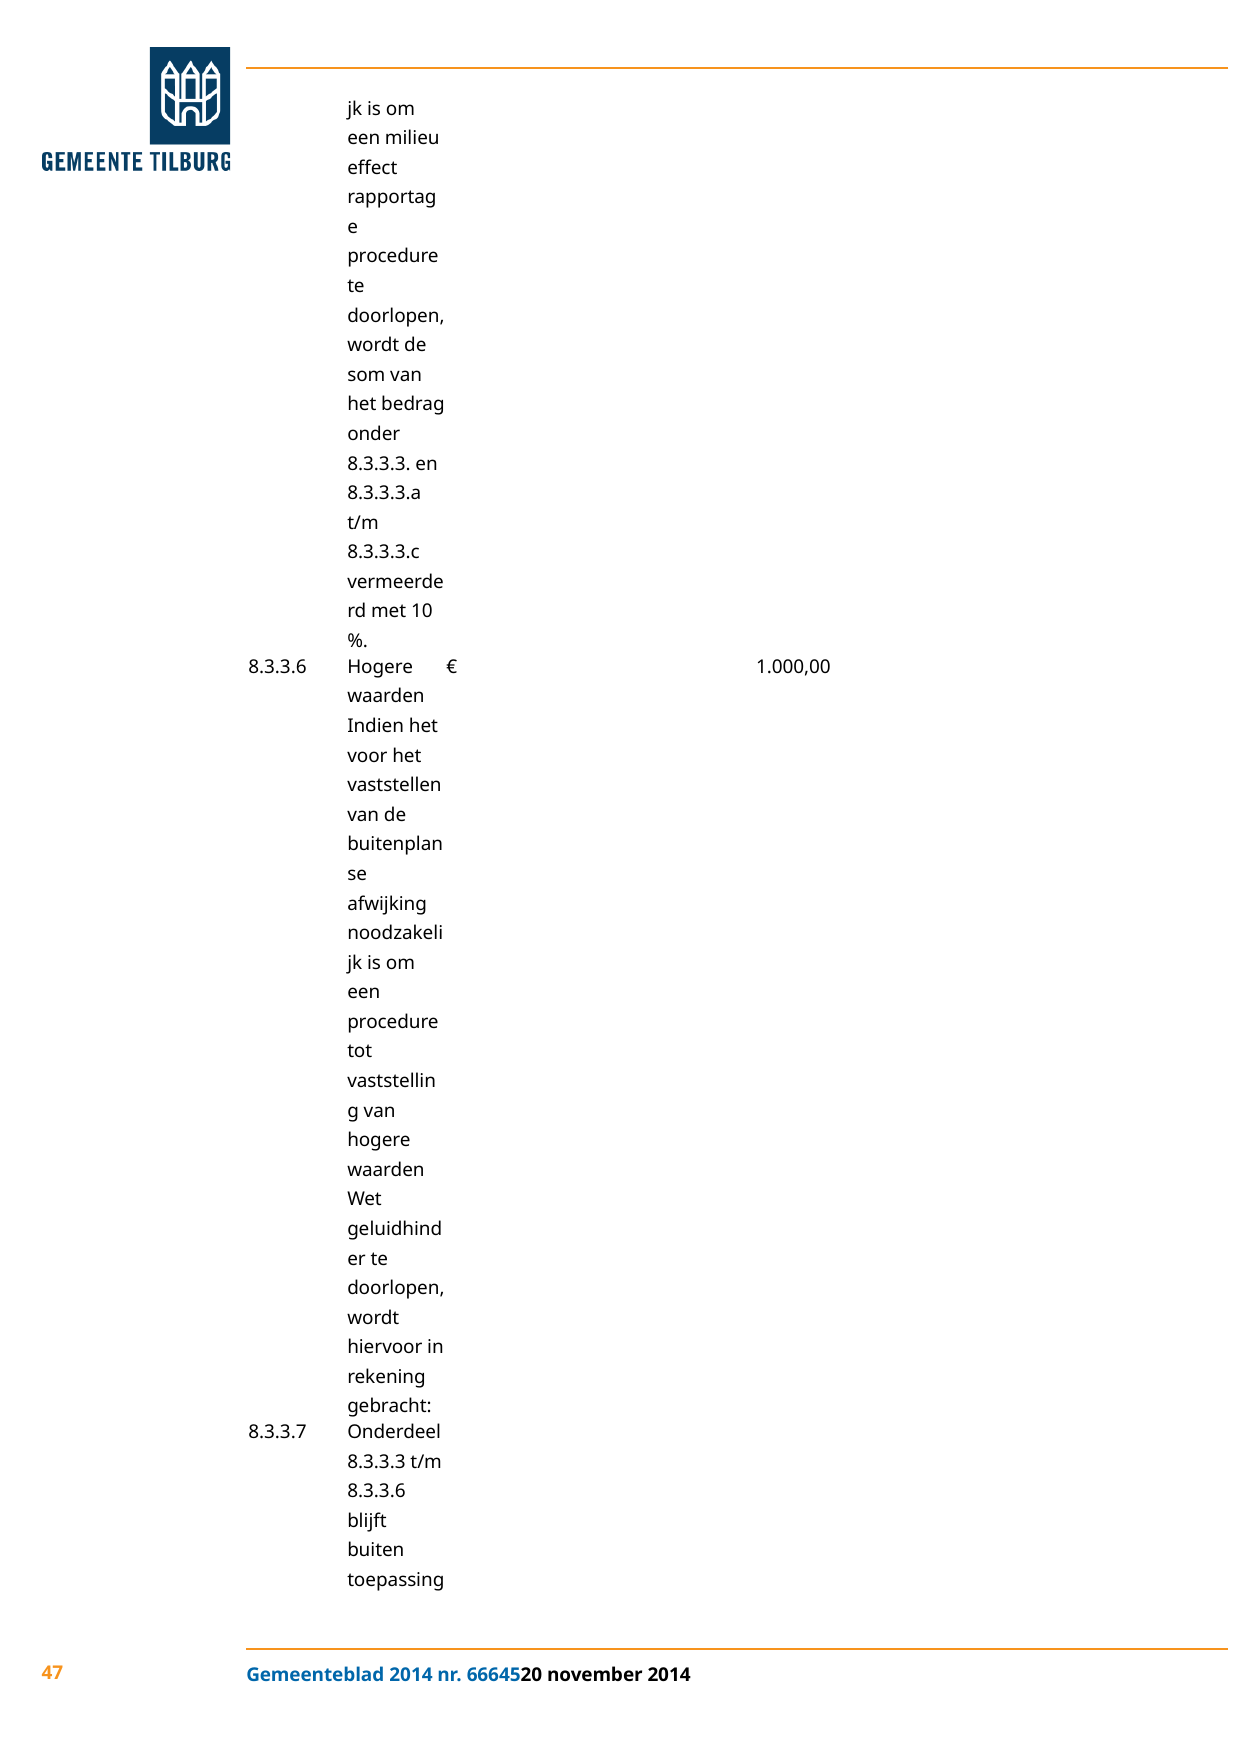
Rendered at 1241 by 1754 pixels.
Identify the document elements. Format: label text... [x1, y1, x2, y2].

table_cell [446, 1418, 756, 1592]
picture [41, 47, 231, 172]
table_cell Hogere waarden Indien het voor het vaststellen van de buitenplanse afwijking noodzakelijk is om een procedure tot vaststelling van hogere waarden Wet geluidhinder te doorlopen, wordt hiervoor in rekening gebracht: [347, 653, 446, 1418]
table_cell [446, 95, 756, 653]
table_cell 1.000,00 [756, 653, 855, 1418]
table_cell [756, 1418, 855, 1592]
table_cell 8.3.3.6 [248, 653, 347, 1418]
table_cell 8.3.3.7 [248, 1418, 347, 1592]
table_cell jk is om een milieu effect rapportage procedure te doorlopen, wordt de som van het bedrag onder 8.3.3.3. en 8.3.3.3.a t/m 8.3.3.3.c vermeerderd met 10 %. [347, 95, 446, 653]
table_cell Onderdeel 8.3.3.3 t/m 8.3.3.6 blijft buiten toepassing [347, 1418, 446, 1592]
table_cell € [446, 653, 756, 1418]
table_cell [756, 95, 855, 653]
table_cell [248, 95, 347, 653]
